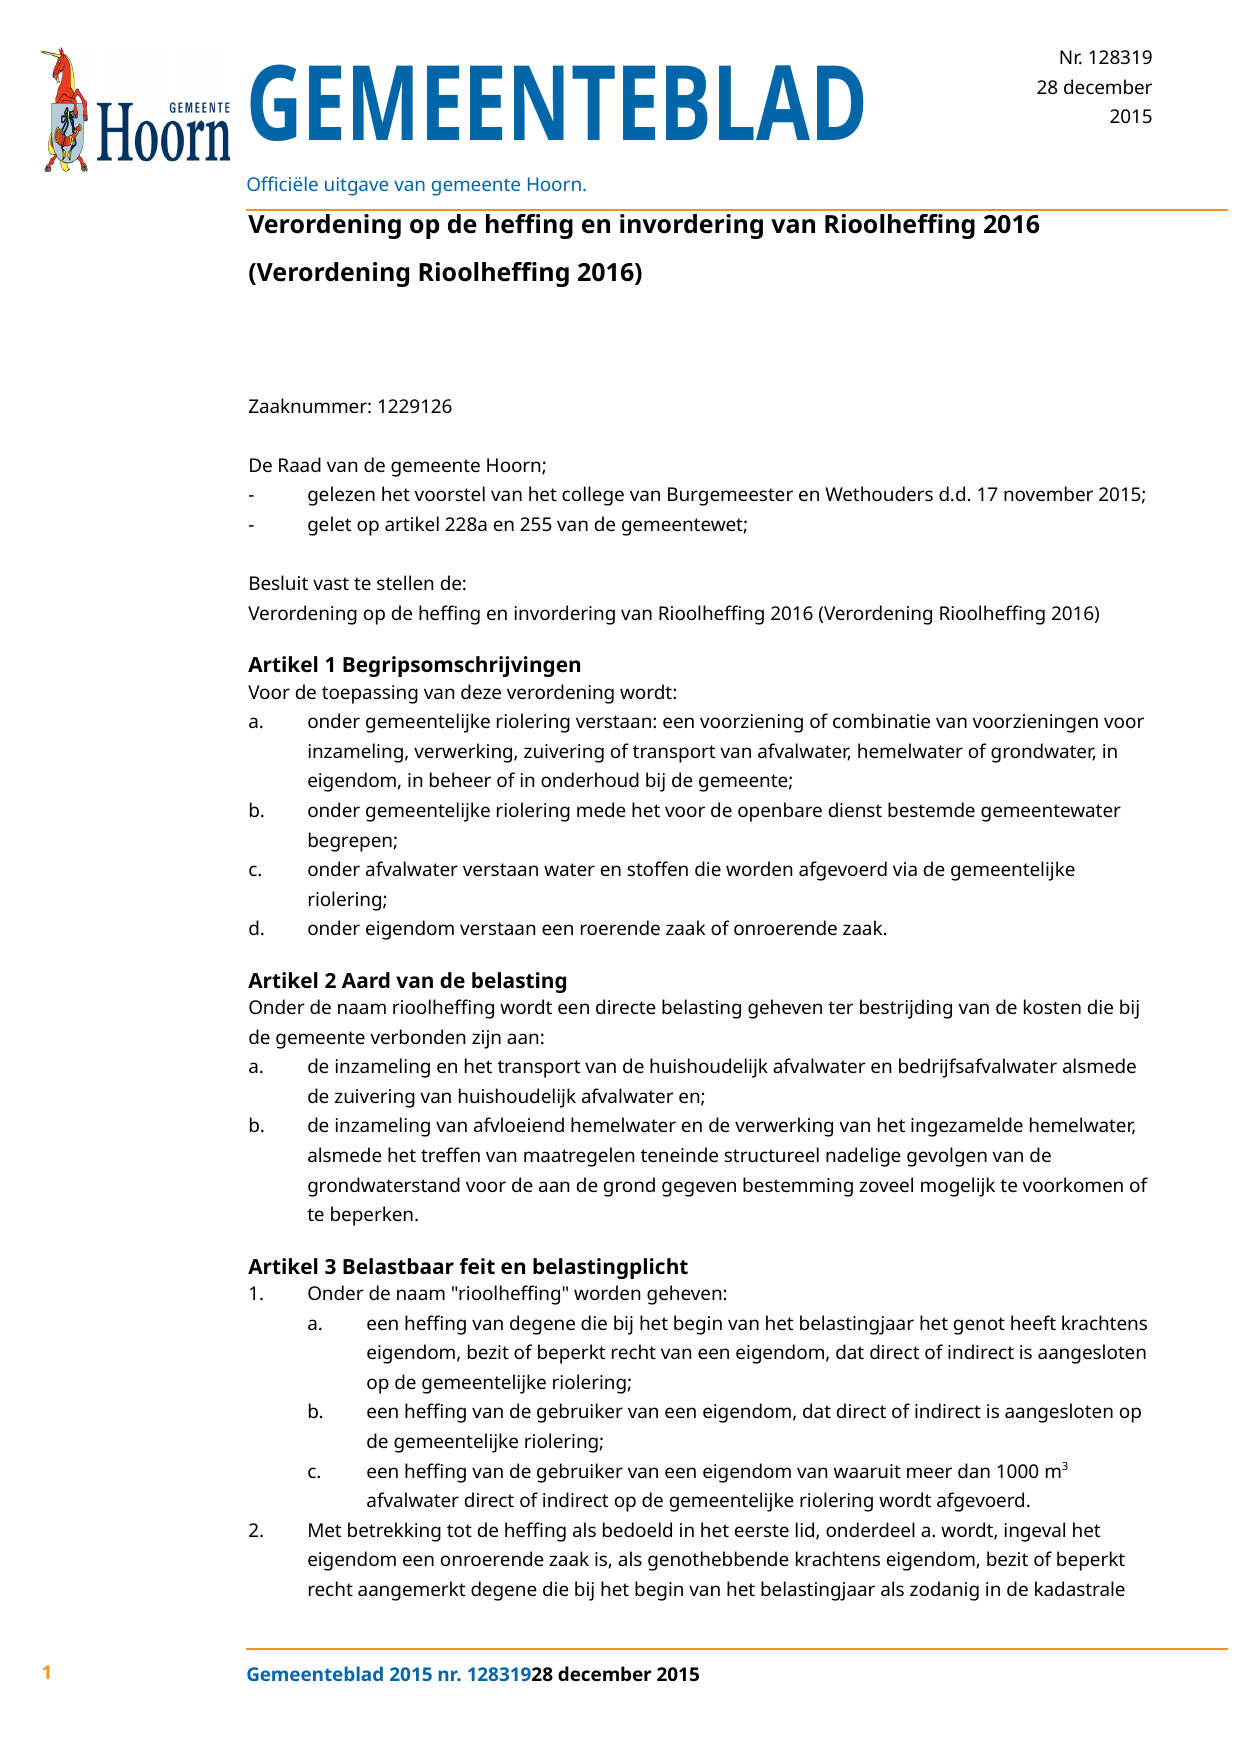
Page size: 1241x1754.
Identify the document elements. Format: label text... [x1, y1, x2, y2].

text Artikel 2 Aard van de belasting [248, 966, 1152, 994]
text Verordening op de heffing en invordering van Rioolheffing 2016 (Verordening Rioolheffing 2016) [248, 211, 1152, 288]
text Verordening op de heffing en invordering van Rioolheffing 2016 (Verordening Rioolheffing 2016) [248, 600, 1152, 626]
list Met betrekking tot de heffing als bedoeld in het eerste lid, onderdeel a. wordt, ingeval het eigendom een onroerende zaak is, als genothebbende krachtens eigendom, bezit of beperkt recht aangemerkt degene die bij het begin van het belastingjaar als zodanig in de kadastrale [248, 1517, 1152, 1602]
list een heffing van de gebruiker van een eigendom van waaruit meer dan 1000 m3 afvalwater direct of indirect op de gemeentelijke riolering wordt afgevoerd. [307, 1458, 1152, 1513]
list onder gemeentelijke riolering mede het voor de openbare dienst bestemde gemeentewater begrepen; [248, 797, 1152, 852]
text Zaaknummer: 1229126 [248, 393, 1152, 419]
text Voor de toepassing van deze verordening wordt: [248, 679, 1152, 704]
text Onder de naam rioolheffing wordt een directe belasting geheven ter bestrijding van de kosten die bij de gemeente verbonden zijn aan: [248, 994, 1152, 1050]
list gelezen het voorstel van het college van Burgemeester en Wethouders d.d. 17 november 2015; [248, 482, 1152, 507]
list onder eigendom verstaan een roerende zaak of onroerende zaak. [248, 916, 1152, 941]
list de inzameling van afvloeiend hemelwater en de verwerking van het ingezamelde hemelwater, alsmede het treffen van maatregelen teneinde structureel nadelige gevolgen van de grondwaterstand voor de aan de grond gegeven bestemming zoveel mogelijk te voorkomen of te beperken. [248, 1113, 1152, 1227]
list onder afvalwater verstaan water en stoffen die worden afgevoerd via de gemeentelijke riolering; [248, 856, 1152, 912]
text Besluit vast te stellen de: [248, 570, 1152, 596]
picture [41, 47, 231, 172]
text Artikel 1 Begripsomschrijvingen [248, 650, 1152, 679]
text Artikel 3 Belastbaar feit en belastingplicht [248, 1252, 1152, 1280]
text De Raad van de gemeente Hoorn; [248, 452, 1152, 478]
list gelet op artikel 228a en 255 van de gemeentewet; [248, 511, 1152, 537]
list Onder de naam "rioolheffing" worden geheven: [248, 1280, 1152, 1306]
list de inzameling en het transport van de huishoudelijk afvalwater en bedrijfsafvalwater alsmede de zuivering van huishoudelijk afvalwater en; [248, 1053, 1152, 1109]
list een heffing van de gebruiker van een eigendom, dat direct of indirect is aangesloten op de gemeentelijke riolering; [307, 1399, 1152, 1454]
list een heffing van degene die bij het begin van het belastingjaar het genot heeft krachtens eigendom, bezit of beperkt recht van een eigendom, dat direct of indirect is aangesloten op de gemeentelijke riolering; [307, 1310, 1152, 1395]
list onder gemeentelijke riolering verstaan: een voorziening of combinatie van voorzieningen voor inzameling, verwerking, zuivering of transport van afvalwater, hemelwater of grondwater, in eigendom, in beheer of in onderhoud bij de gemeente; [248, 708, 1152, 793]
